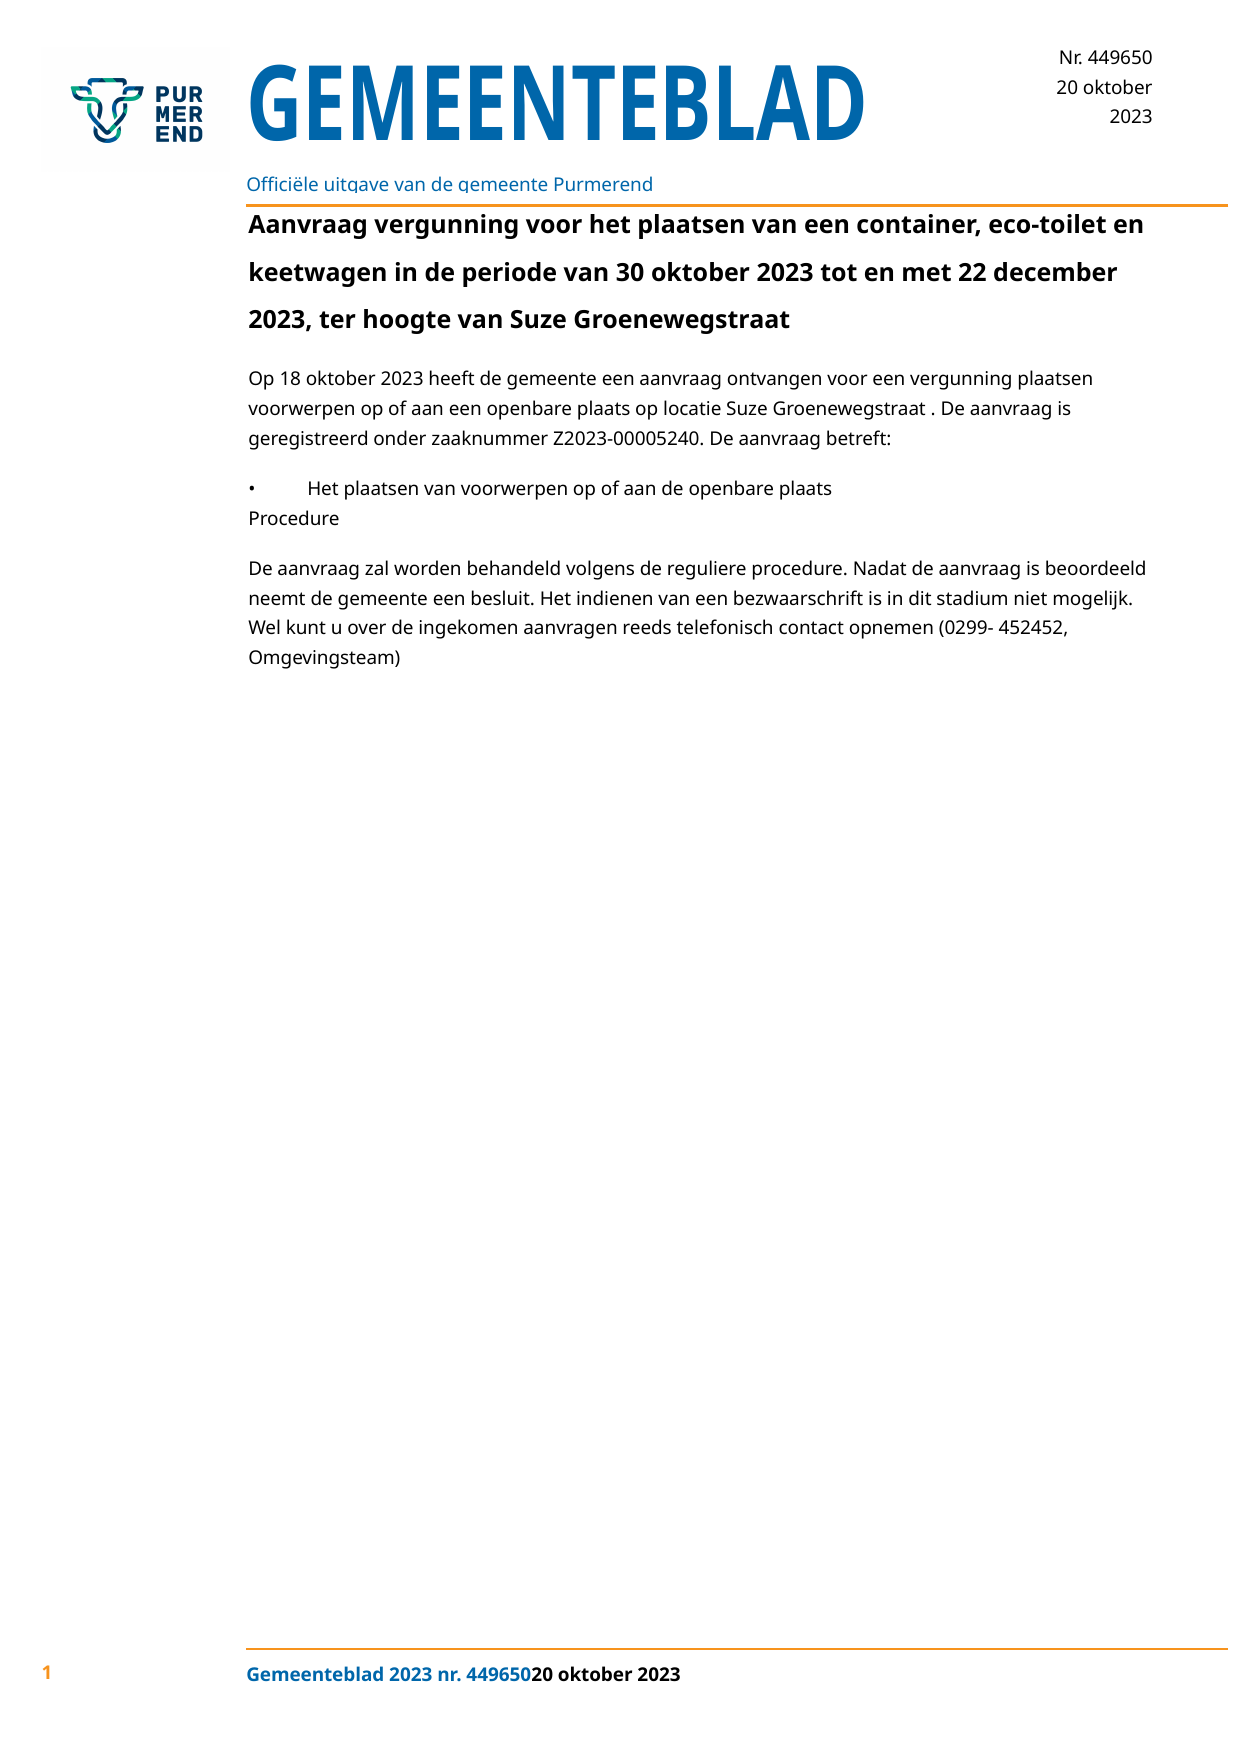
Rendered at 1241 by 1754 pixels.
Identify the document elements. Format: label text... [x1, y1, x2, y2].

picture [41, 47, 231, 172]
text De aanvraag zal worden behandeld volgens de reguliere procedure. Nadat de aanvraag is beoordeeld neemt de gemeente een besluit. Het indienen van een bezwaarschrift is in dit stadium niet mogelijk. Wel kunt u over de ingekomen aanvragen reeds telefonisch contact opnemen (0299- 452452, Omgevingsteam) [248, 555, 1152, 669]
text Op 18 oktober 2023 heeft de gemeente een aanvraag ontvangen voor een vergunning plaatsen voorwerpen op of aan een openbare plaats op locatie Suze Groenewegstraat . De aanvraag is geregistreerd onder zaaknummer Z2023-00005240. De aanvraag betreft: [248, 366, 1152, 450]
text Procedure [248, 505, 1152, 530]
text Aanvraag vergunning voor het plaatsen van een container, eco-toilet en keetwagen in de periode van 30 oktober 2023 tot en met 22 december 2023, ter hoogte van Suze Groenewegstraat [248, 207, 1152, 336]
list Het plaatsen van voorwerpen op of aan de openbare plaats [248, 475, 1152, 501]
